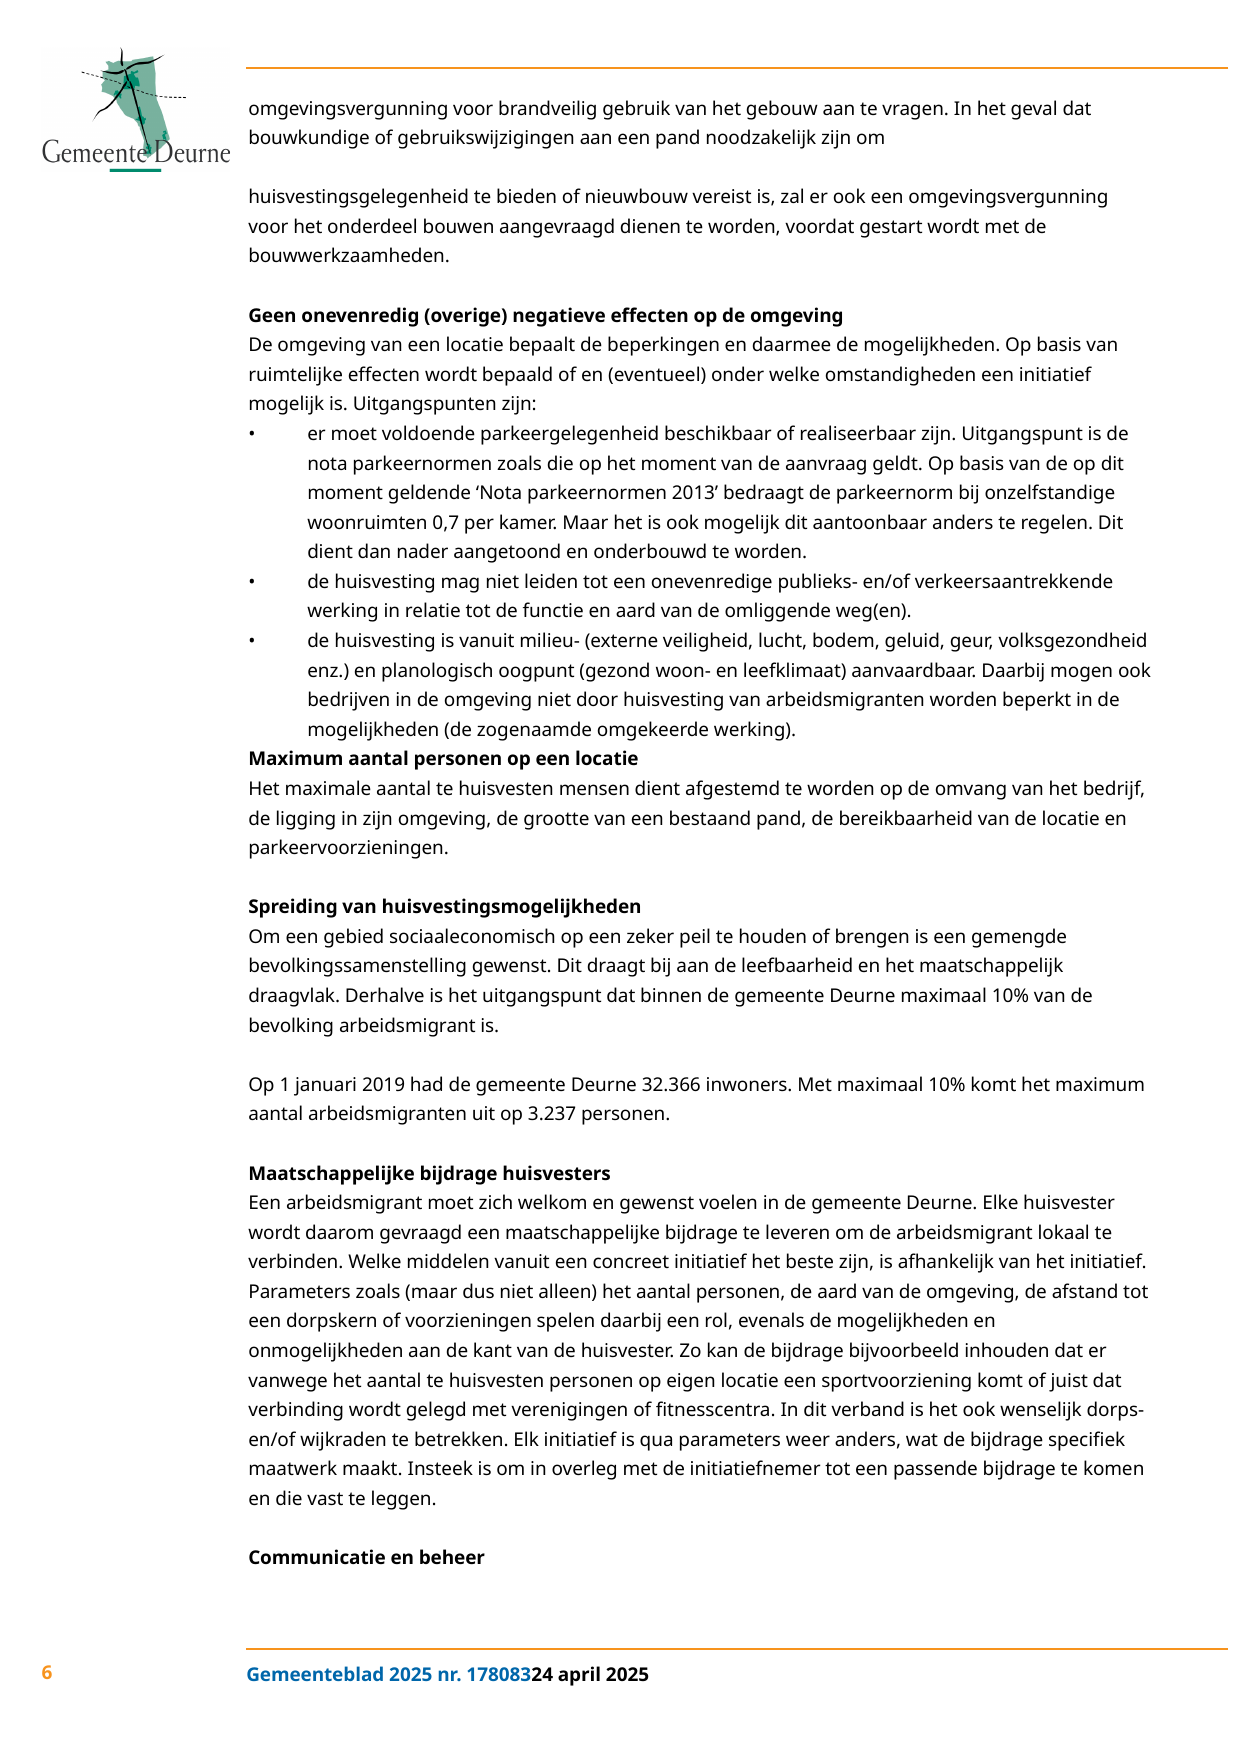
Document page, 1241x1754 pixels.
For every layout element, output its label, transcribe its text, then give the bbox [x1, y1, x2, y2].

text Het maximale aantal te huisvesten mensen dient afgestemd te worden op de omvang van het bedrijf, de ligging in zijn omgeving, de grootte van een bestaand pand, de bereikbaarheid van de locatie en parkeervoorzieningen. [248, 775, 1152, 860]
text Op 1 januari 2019 had de gemeente Deurne 32.366 inwoners. Met maximaal 10% komt het maximum aantal arbeidsmigranten uit op 3.237 personen. [248, 1071, 1152, 1126]
text De omgeving van een locatie bepaalt de beperkingen en daarmee de mogelijkheden. Op basis van ruimtelijke effecten wordt bepaald of en (eventueel) onder welke omstandigheden een initiatief mogelijk is. Uitgangspunten zijn: [248, 331, 1152, 416]
text Om een gebied sociaaleconomisch op een zeker peil te houden of brengen is een gemengde bevolkingssamenstelling gewenst. Dit draagt bij aan de leefbaarheid en het maatschappelijk draagvlak. Derhalve is het uitgangspunt dat binnen de gemeente Deurne maximaal 10% van de bevolking arbeidsmigrant is. [248, 923, 1152, 1038]
text Een arbeidsmigrant moet zich welkom en gewenst voelen in de gemeente Deurne. Elke huisvester wordt daarom gevraagd een maatschappelijke bijdrage te leveren om de arbeidsmigrant lokaal te verbinden. Welke middelen vanuit een concreet initiatief het beste zijn, is afhankelijk van het initiatief. Parameters zoals (maar dus niet alleen) het aantal personen, de aard van de omgeving, de afstand tot een dorpskern of voorzieningen spelen daarbij een rol, evenals de mogelijkheden en onmogelijkheden aan de kant van de huisvester. Zo kan de bijdrage bijvoorbeeld inhouden dat er vanwege het aantal te huisvesten personen op eigen locatie een sportvoorziening komt of juist dat verbinding wordt gelegd met verenigingen of fitnesscentra. In dit verband is het ook wenselijk dorps- en/of wijkraden te betrekken. Elk initiatief is qua parameters weer anders, wat de bijdrage specifiek maatwerk maakt. Insteek is om in overleg met de initiatiefnemer tot een passende bijdrage te komen en die vast te leggen. [248, 1189, 1152, 1511]
list de huisvesting is vanuit milieu- (externe veiligheid, lucht, bodem, geluid, geur, volksgezondheid enz.) en planologisch oogpunt (gezond woon- en leefklimaat) aanvaardbaar. Daarbij mogen ook bedrijven in de omgeving niet door huisvesting van arbeidsmigranten worden beperkt in de mogelijkheden (de zogenaamde omgekeerde werking). [248, 627, 1152, 742]
text omgevingsvergunning voor brandveilig gebruik van het gebouw aan te vragen. In het geval dat bouwkundige of gebruikswijzigingen aan een pand noodzakelijk zijn om [248, 95, 1152, 150]
picture [41, 47, 231, 172]
text huisvestingsgelegenheid te bieden of nieuwbouw vereist is, zal er ook een omgevingsvergunning voor het onderdeel bouwen aangevraagd dienen te worden, voordat gestart wordt met de bouwwerkzaamheden. [248, 183, 1152, 268]
text Spreiding van huisvestingsmogelijkheden [248, 893, 1152, 919]
text Maximum aantal personen op een locatie [248, 746, 1152, 771]
text Maatschappelijke bijdrage huisvesters [248, 1160, 1152, 1186]
text Communicatie en beheer [248, 1544, 1152, 1570]
list er moet voldoende parkeergelegenheid beschikbaar of realiseerbaar zijn. Uitgangspunt is de nota parkeernormen zoals die op het moment van de aanvraag geldt. Op basis van de op dit moment geldende ‘Nota parkeernormen 2013’ bedraagt de parkeernorm bij onzelfstandige woonruimten 0,7 per kamer. Maar het is ook mogelijk dit aantoonbaar anders te regelen. Dit dient dan nader aangetoond en onderbouwd te worden. [248, 420, 1152, 564]
text Geen onevenredig (overige) negatieve effecten op de omgeving [248, 302, 1152, 328]
list de huisvesting mag niet leiden tot een onevenredige publieks- en/of verkeersaantrekkende werking in relatie tot de functie en aard van de omliggende weg(en). [248, 568, 1152, 623]
